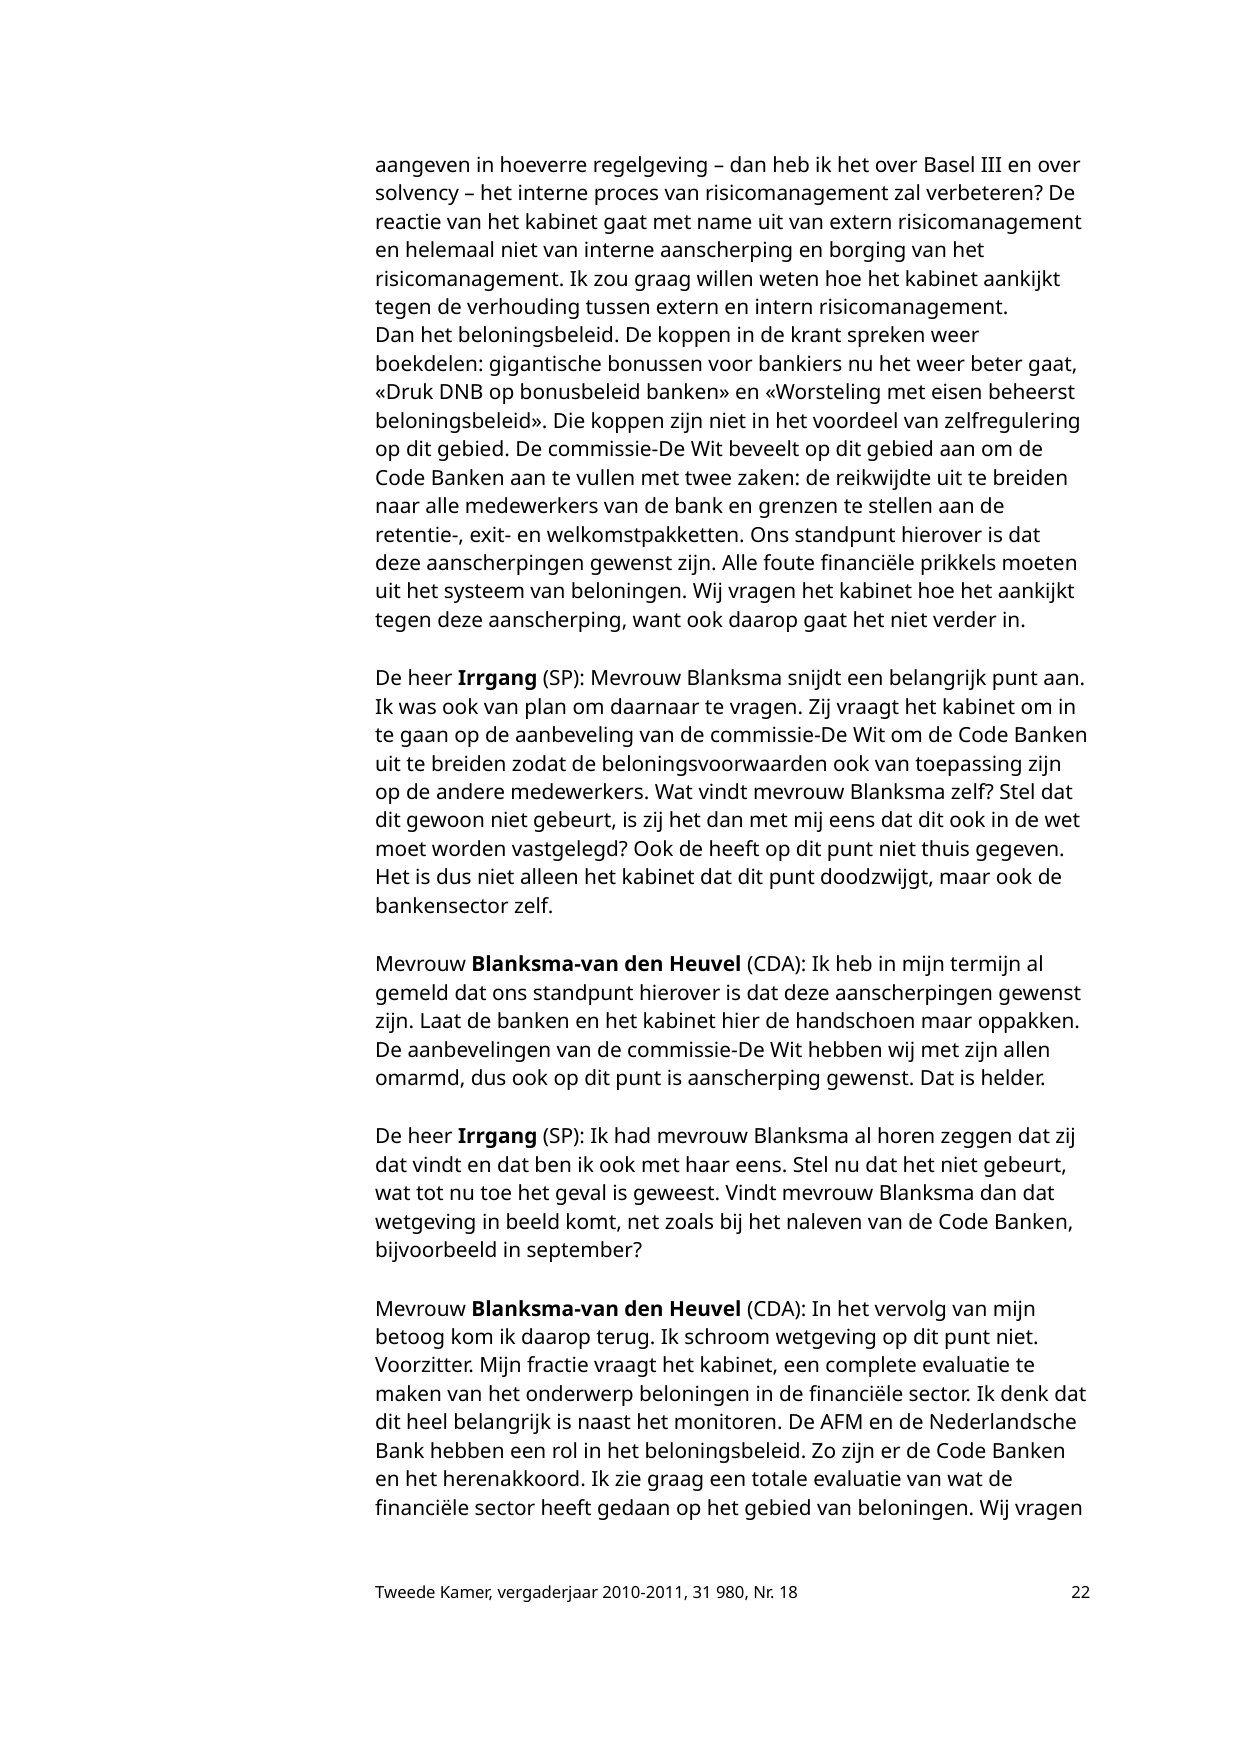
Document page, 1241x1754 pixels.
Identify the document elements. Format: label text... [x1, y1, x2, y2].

text Dan het beloningsbeleid. De koppen in de krant spreken weer boekdelen: gigantische bonussen voor bankiers nu het weer beter gaat, «Druk DNB op bonusbeleid banken» en «Worsteling met eisen beheerst beloningsbeleid». Die koppen zijn niet in het voordeel van zelfregulering op dit gebied. De commissie-De Wit beveelt op dit gebied aan om de Code Banken aan te vullen met twee zaken: de reikwijdte uit te breiden naar alle medewerkers van de bank en grenzen te stellen aan de retentie-, exit- en welkomstpakketten. Ons standpunt hierover is dat deze aanscherpingen gewenst zijn. Alle foute financiële prikkels moeten uit het systeem van beloningen. Wij vragen het kabinet hoe het aankijkt tegen deze aanscherping, want ook daarop gaat het niet verder in. [375, 321, 1090, 633]
text De heer Irrgang (SP): Mevrouw Blanksma snijdt een belangrijk punt aan. Ik was ook van plan om daarnaar te vragen. Zij vraagt het kabinet om in te gaan op de aanbeveling van de commissie-De Wit om de Code Banken uit te breiden zodat de beloningsvoorwaarden ook van toepassing zijn op de andere medewerkers. Wat vindt mevrouw Blanksma zelf? Stel dat dit gewoon niet gebeurt, is zij het dan met mij eens dat dit ook in de wet moet worden vastgelegd? Ook de heeft op dit punt niet thuis gegeven. Het is dus niet alleen het kabinet dat dit punt doodzwijgt, maar ook de bankensector zelf. [375, 663, 1090, 919]
text aangeven in hoeverre regelgeving – dan heb ik het over Basel III en over solvency – het interne proces van risicomanagement zal verbeteren? De reactie van het kabinet gaat met name uit van extern risicomanagement en helemaal niet van interne aanscherping en borging van het risicomanagement. Ik zou graag willen weten hoe het kabinet aankijkt tegen de verhouding tussen extern en intern risicomanagement. [375, 150, 1090, 321]
text Mevrouw Blanksma-van den Heuvel (CDA): Ik heb in mijn termijn al gemeld dat ons standpunt hierover is dat deze aanscherpingen gewenst zijn. Laat de banken en het kabinet hier de handschoen maar oppakken. De aanbevelingen van de commissie-De Wit hebben wij met zijn allen omarmd, dus ook op dit punt is aanscherping gewenst. Dat is helder. [375, 949, 1090, 1092]
text Voorzitter. Mijn fractie vraagt het kabinet, een complete evaluatie te maken van het onderwerp beloningen in de financiële sector. Ik denk dat dit heel belangrijk is naast het monitoren. De AFM en de Nederlandsche Bank hebben een rol in het beloningsbeleid. Zo zijn er de Code Banken en het herenakkoord. Ik zie graag een totale evaluatie van wat de financiële sector heeft gedaan op het gebied van beloningen. Wij vragen [375, 1351, 1090, 1521]
text De heer Irrgang (SP): Ik had mevrouw Blanksma al horen zeggen dat zij dat vindt en dat ben ik ook met haar eens. Stel nu dat het niet gebeurt, wat tot nu toe het geval is geweest. Vindt mevrouw Blanksma dan dat wetgeving in beeld komt, net zoals bij het naleven van de Code Banken, bijvoorbeeld in september? [375, 1122, 1090, 1264]
text Mevrouw Blanksma-van den Heuvel (CDA): In het vervolg van mijn betoog kom ik daarop terug. Ik schroom wetgeving op dit punt niet. [375, 1294, 1090, 1351]
